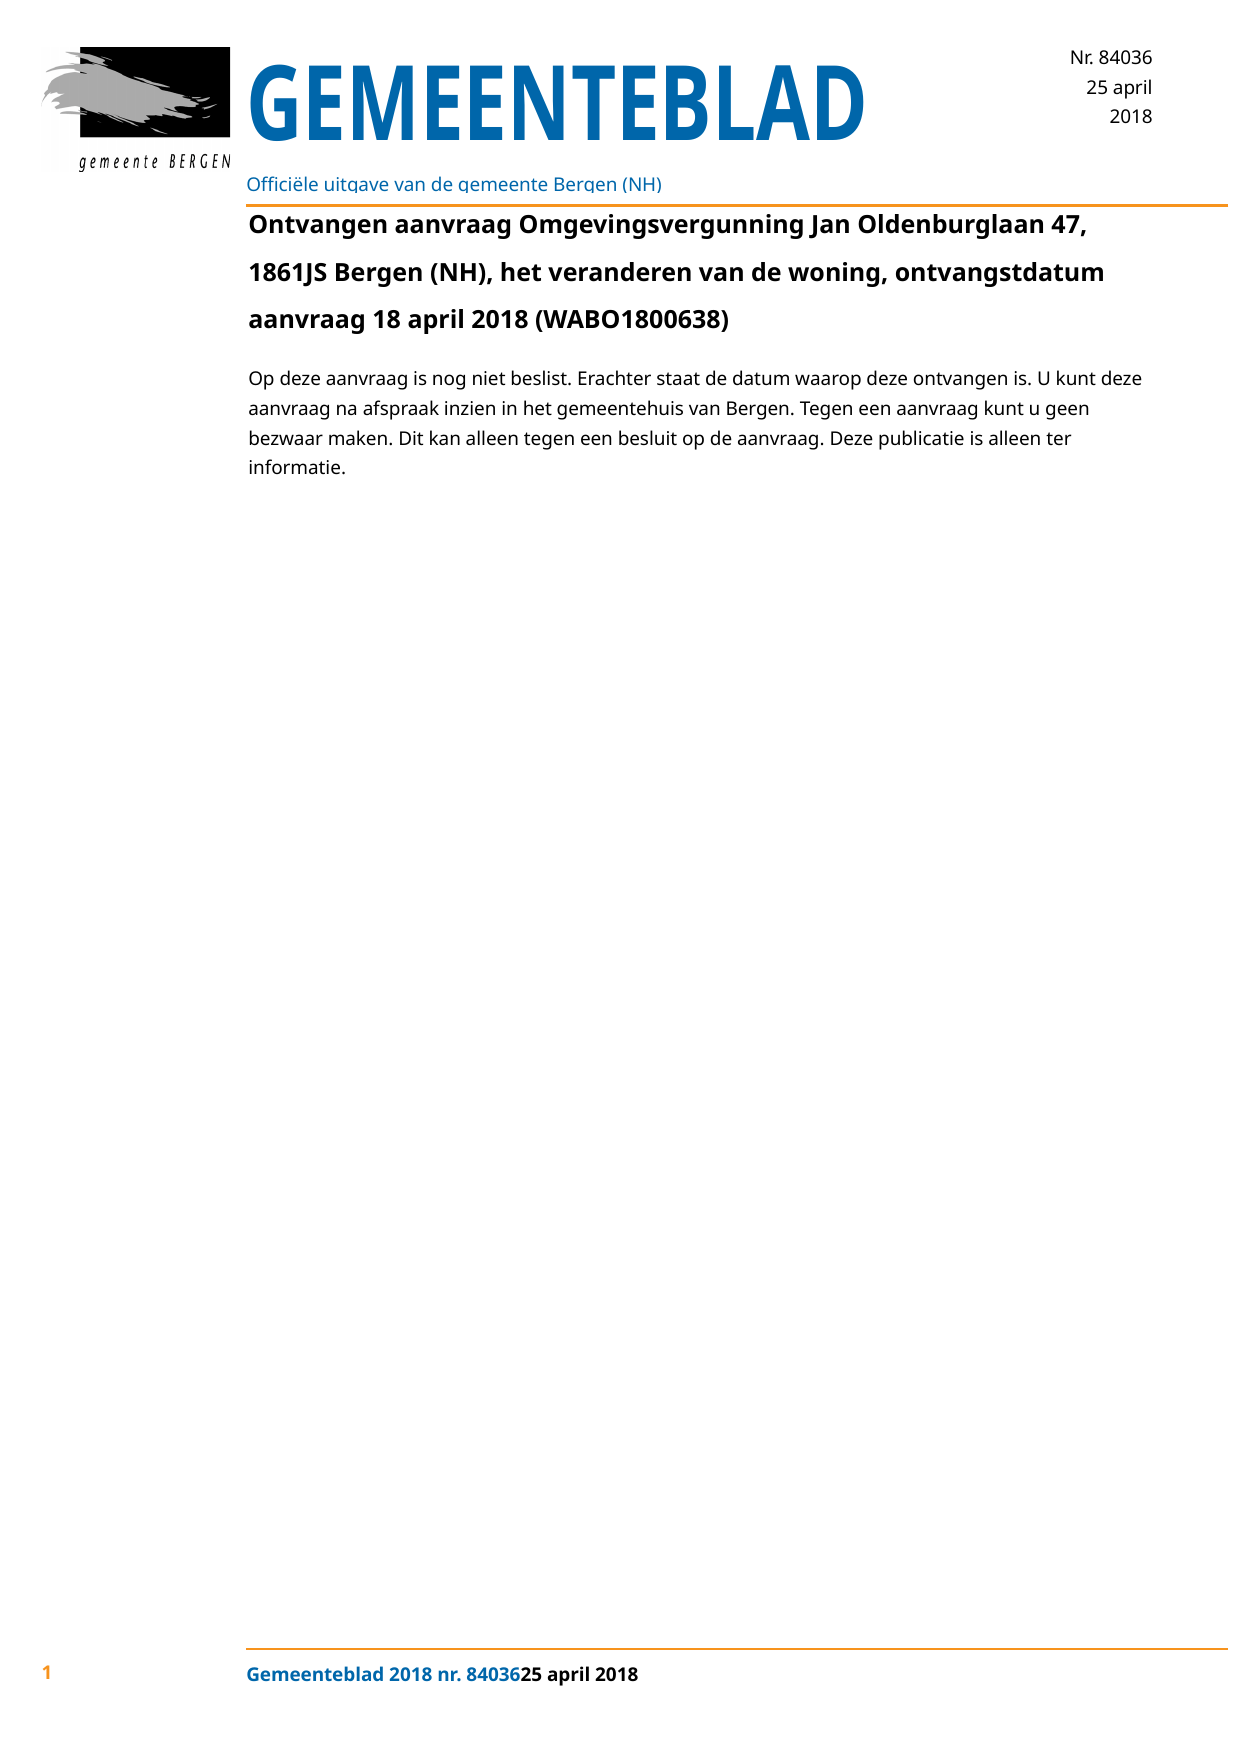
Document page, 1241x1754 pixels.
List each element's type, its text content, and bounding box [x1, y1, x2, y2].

text Op deze aanvraag is nog niet beslist. Erachter staat de datum waarop deze ontvangen is. U kunt deze aanvraag na afspraak inzien in het gemeentehuis van Bergen. Tegen een aanvraag kunt u geen bezwaar maken. Dit kan alleen tegen een besluit op de aanvraag. Deze publicatie is alleen ter informatie. [248, 366, 1152, 480]
text Ontvangen aanvraag Omgevingsvergunning Jan Oldenburglaan 47, 1861JS Bergen (NH), het veranderen van de woning, ontvangstdatum aanvraag 18 april 2018 (WABO1800638) [248, 207, 1152, 336]
picture [41, 47, 231, 172]
